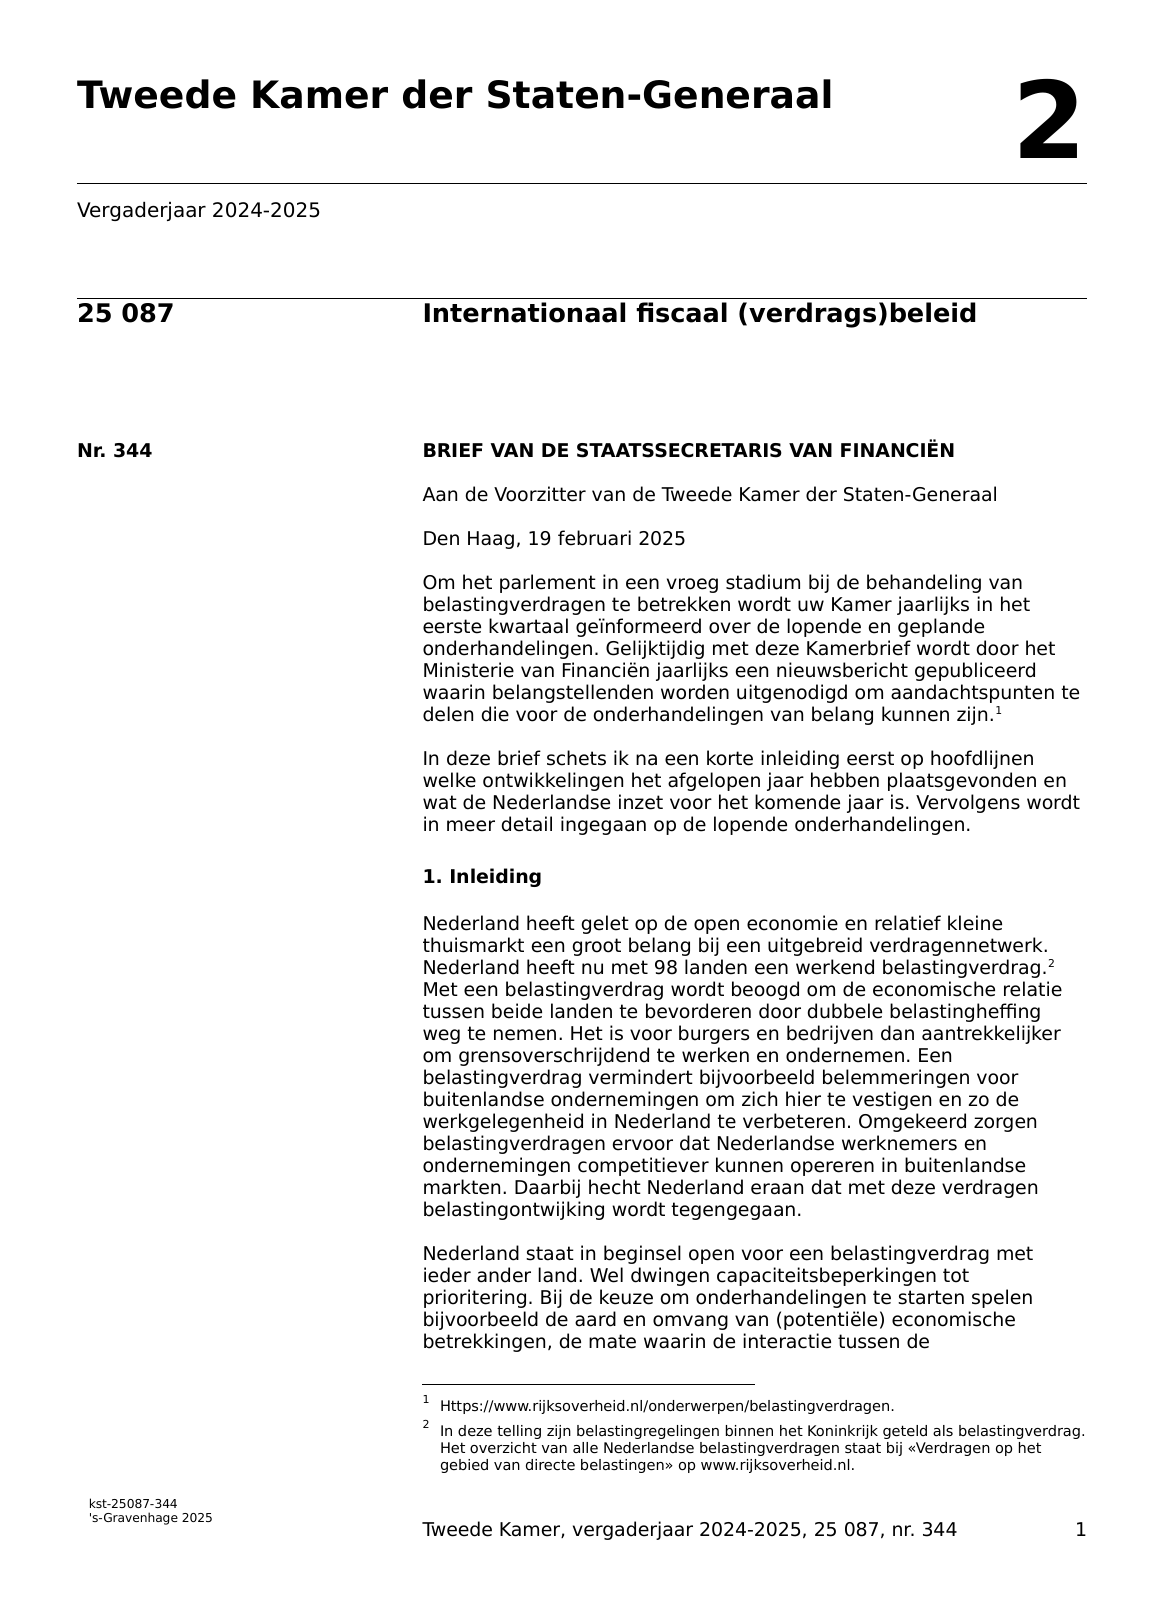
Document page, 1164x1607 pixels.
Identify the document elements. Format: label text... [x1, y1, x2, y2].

subtitle 25 087 Internationaal fiscaal (verdrags)beleid [77, 299, 1087, 329]
text Https://www.rijksoverheid.nl/onderwerpen/belastingverdragen. [422, 1393, 1087, 1416]
text 's-Gravenhage 2025 [88, 1511, 323, 1525]
table_header Tweede Kamer der Staten-Generaal [77, 59, 886, 183]
text Aan de Voorzitter van de Tweede Kamer der Staten-Generaal [422, 484, 1087, 506]
text Om het parlement in een vroeg stadium bij de behandeling van belastingverdragen te betrekken wordt uw Kamer jaarlijks in het eerste kwartaal geïnformeerd over de lopende en geplande onderhandelingen. Gelijktijdig met deze Kamerbrief wordt door het Ministerie van Financiën jaarlijks een nieuwsbericht gepubliceerd waarin belangstellenden worden uitgenodigd om aandachtspunten te delen die voor de onderhandelingen van belang kunnen zijn. [422, 572, 1087, 726]
table_cell Vergaderjaar 2024-2025 [77, 184, 1087, 298]
text Den Haag, 19 februari 2025 [422, 528, 1087, 550]
text In deze telling zijn belastingregelingen binnen het Koninkrijk geteld als belastingverdrag. Het overzicht van alle Nederlandse belastingverdragen staat bij «Verdragen op het gebied van directe belastingen» op www.rijksoverheid.nl. [422, 1418, 1087, 1474]
subtitle Nr. 344 BRIEF VAN DE STAATSSECRETARIS VAN FINANCIËN [77, 440, 1087, 462]
text In deze brief schets ik na een korte inleiding eerst op hoofdlijnen welke ontwikkelingen het afgelopen jaar hebben plaatsgevonden en wat de Nederlandse inzet voor het komende jaar is. Vervolgens wordt in meer detail ingegaan op de lopende onderhandelingen. [422, 748, 1087, 836]
subtitle 1. Inleiding [422, 866, 1087, 888]
text kst-25087-344 [88, 1497, 323, 1511]
text Nederland heeft gelet op de open economie en relatief kleine thuismarkt een groot belang bij een uitgebreid verdragennetwerk. Nederland heeft nu met 98 landen een werkend belastingverdrag. Met een belastingverdrag wordt beoogd om de economische relatie tussen beide landen te bevorderen door dubbele belastingheffing weg te nemen. Het is voor burgers en bedrijven dan aantrekkelijker om grensoverschrijdend te werken en ondernemen. Een belastingverdrag vermindert bijvoorbeeld belemmeringen voor buitenlandse ondernemingen om zich hier te vestigen en zo de werkgelegenheid in Nederland te verbeteren. Omgekeerd zorgen belastingverdragen ervoor dat Nederlandse werknemers en ondernemingen competitiever kunnen opereren in buitenlandse markten. Daarbij hecht Nederland eraan dat met deze verdragen belastingontwijking wordt tegengegaan. [422, 913, 1087, 1221]
table_header 2 [886, 59, 1087, 183]
text Nederland staat in beginsel open voor een belastingverdrag met ieder ander land. Wel dwingen capaciteitsbeperkingen tot prioritering. Bij de keuze om onderhandelingen te starten spelen bijvoorbeeld de aard en omvang van (potentiële) economische betrekkingen, de mate waarin de interactie tussen de [422, 1243, 1087, 1353]
